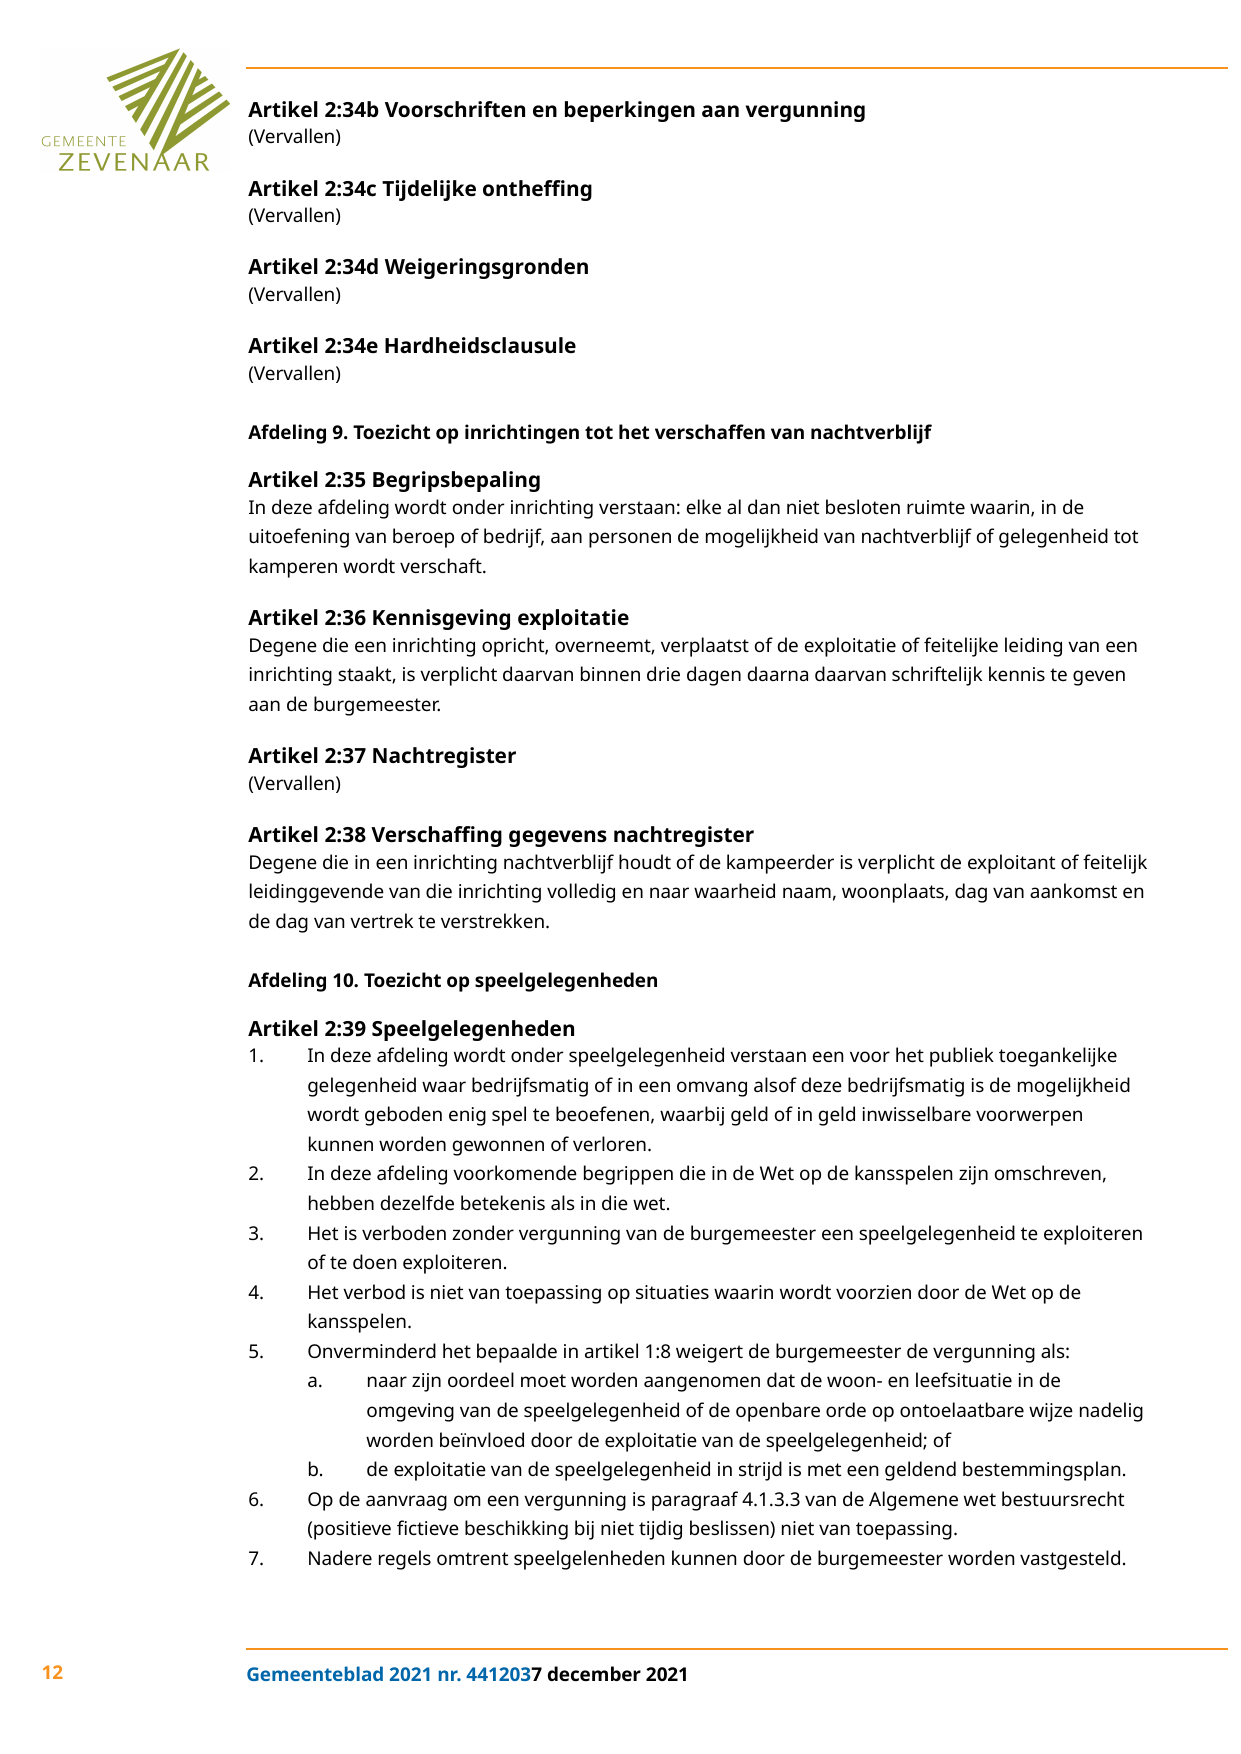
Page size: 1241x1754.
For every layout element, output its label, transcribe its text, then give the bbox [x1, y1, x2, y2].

text Artikel 2:34d Weigeringsgronden [248, 252, 1152, 281]
text Artikel 2:34c Tijdelijke ontheffing [248, 174, 1152, 202]
text Artikel 2:35 Begripsbepaling [248, 466, 1152, 494]
list In deze afdeling voorkomende begrippen die in de Wet op de kansspelen zijn omschreven, hebben dezelfde betekenis als in die wet. [248, 1161, 1152, 1216]
text Artikel 2:34b Voorschriften en beperkingen aan vergunning [248, 95, 1152, 123]
list naar zijn oordeel moet worden aangenomen dat de woon- en leefsituatie in de omgeving van de speelgelegenheid of de openbare orde op ontoelaatbare wijze nadelig worden beïnvloed door de exploitatie van de speelgelegenheid; of [307, 1368, 1152, 1452]
text Artikel 2:34e Hardheidsclausule [248, 331, 1152, 360]
list In deze afdeling wordt onder speelgelegenheid verstaan een voor het publiek toegankelijke gelegenheid waar bedrijfsmatig of in een omvang alsof deze bedrijfsmatig is de mogelijkheid wordt geboden enig spel te beoefenen, waarbij geld of in geld inwisselbare voorwerpen kunnen worden gewonnen of verloren. [248, 1042, 1152, 1157]
text Artikel 2:36 Kennisgeving exploitatie [248, 603, 1152, 632]
list Het verbod is niet van toepassing op situaties waarin wordt voorzien door de Wet op de kansspelen. [248, 1279, 1152, 1334]
list Op de aanvraag om een vergunning is paragraaf 4.1.3.3 van de Algemene wet bestuursrecht (positieve fictieve beschikking bij niet tijdig beslissen) niet van toepassing. [248, 1486, 1152, 1541]
text (Vervallen) [248, 123, 1152, 149]
picture [41, 47, 231, 172]
text Artikel 2:38 Verschaffing gegevens nachtregister [248, 820, 1152, 849]
text (Vervallen) [248, 281, 1152, 307]
list Het is verboden zonder vergunning van de burgemeester een speelgelegenheid te exploiteren of te doen exploiteren. [248, 1220, 1152, 1275]
text Artikel 2:37 Nachtregister [248, 742, 1152, 770]
text Degene die in een inrichting nachtverblijf houdt of de kampeerder is verplicht de exploitant of feitelijk leidinggevende van die inrichting volledig en naar waarheid naam, woonplaats, dag van aankomst en de dag van vertrek te verstrekken. [248, 849, 1152, 934]
text Afdeling 9. Toezicht op inrichtingen tot het verschaffen van nachtverblijf [248, 419, 1152, 445]
text In deze afdeling wordt onder inrichting verstaan: elke al dan niet besloten ruimte waarin, in de uitoefening van beroep of bedrijf, aan personen de mogelijkheid van nachtverblijf of gelegenheid tot kamperen wordt verschaft. [248, 494, 1152, 579]
list de exploitatie van de speelgelegenheid in strijd is met een geldend bestemmingsplan. [307, 1456, 1152, 1482]
text (Vervallen) [248, 202, 1152, 228]
text (Vervallen) [248, 770, 1152, 796]
text Artikel 2:39 Speelgelegenheden [248, 1014, 1152, 1042]
text Afdeling 10. Toezicht op speelgelegenheden [248, 967, 1152, 993]
list Onverminderd het bepaalde in artikel 1:8 weigert de burgemeester de vergunning als: [248, 1338, 1152, 1364]
text (Vervallen) [248, 360, 1152, 386]
list Nadere regels omtrent speelgelenheden kunnen door de burgemeester worden vastgesteld. [248, 1545, 1152, 1571]
text Degene die een inrichting opricht, overneemt, verplaatst of de exploitatie of feitelijke leiding van een inrichting staakt, is verplicht daarvan binnen drie dagen daarna daarvan schriftelijk kennis te geven aan de burgemeester. [248, 632, 1152, 717]
